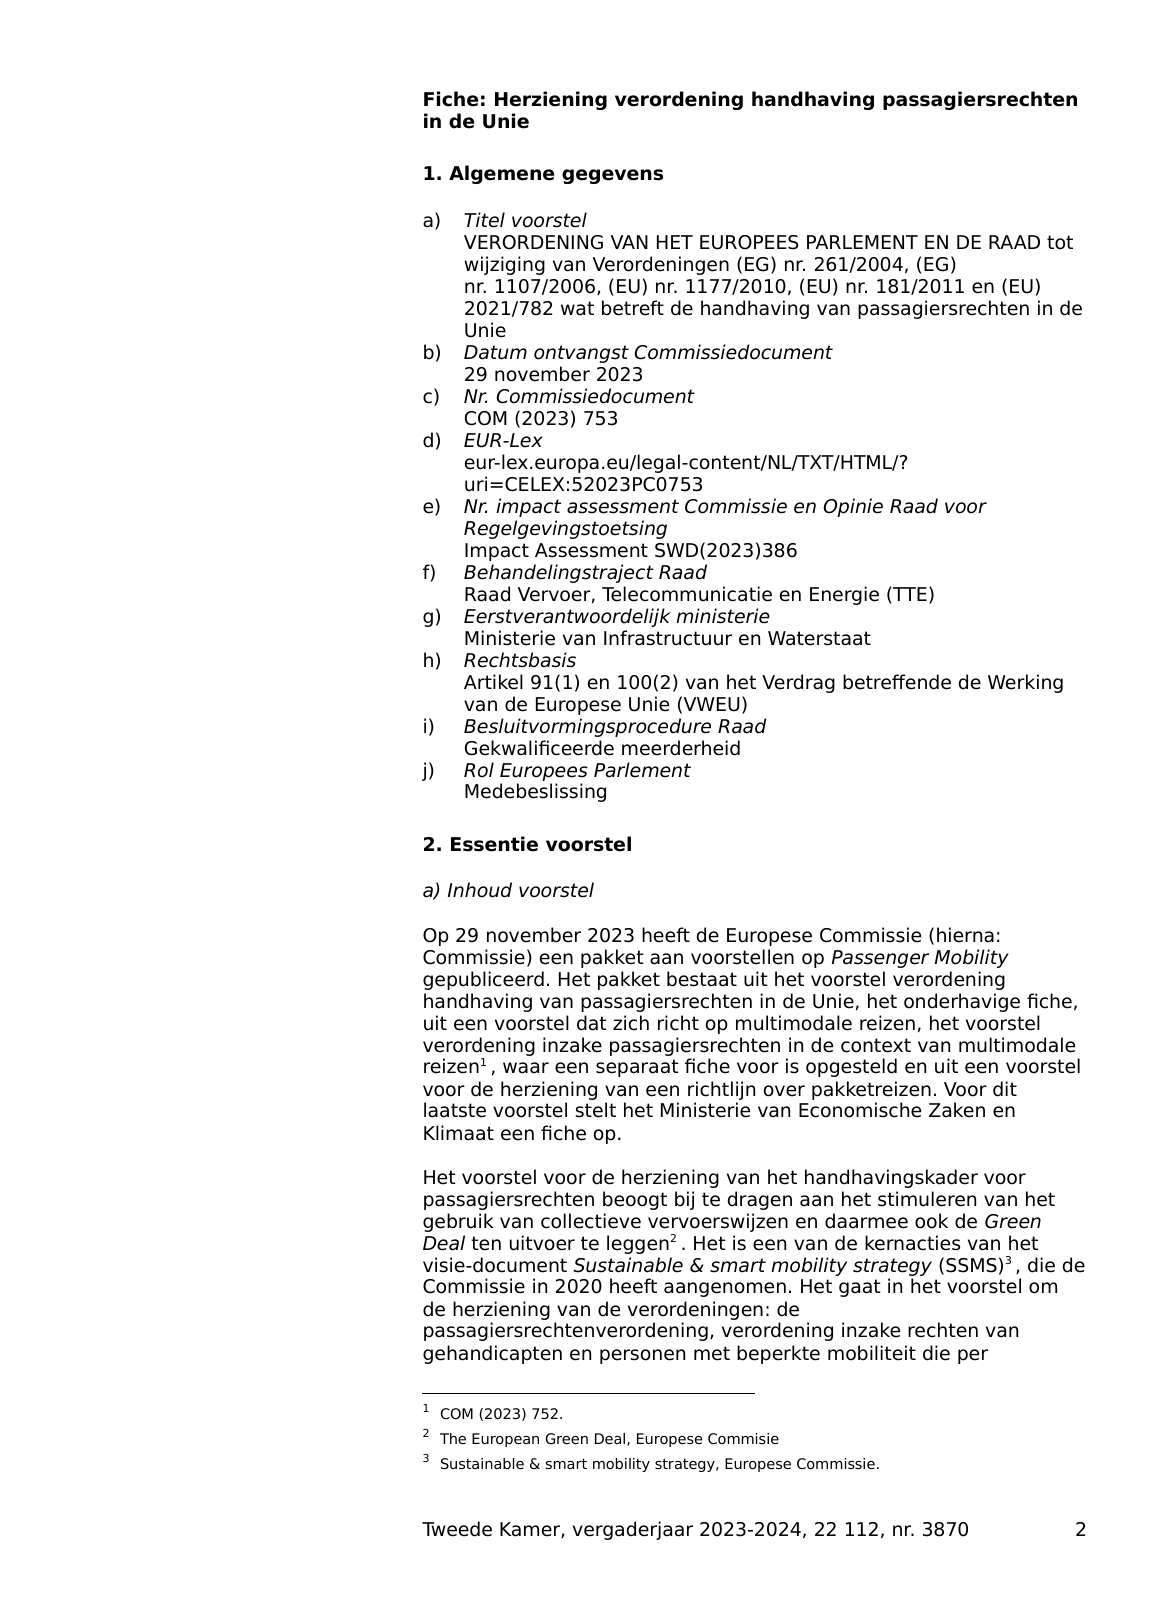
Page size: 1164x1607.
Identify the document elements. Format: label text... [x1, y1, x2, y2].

text eur-lex.europa.eu/legal-content/NL/TXT/HTML/?uri=CELEX:52023PC0753 [464, 452, 1087, 496]
text d) EUR-Lex [422, 430, 1087, 452]
text Medebeslissing [464, 781, 1087, 803]
text i) Besluitvormingsprocedure Raad [422, 716, 1087, 737]
text Artikel 91(1) en 100(2) van het Verdrag betreffende de Werking van de Europese Unie (VWEU) [464, 672, 1087, 716]
text e) Nr. impact assessment Commissie en Opinie Raad voor Regelgevingstoetsing [422, 496, 1087, 540]
text a) Titel voorstel [422, 210, 1087, 232]
text Raad Vervoer, Telecommunicatie en Energie (TTE) [464, 584, 1087, 606]
text Het voorstel voor de herziening van het handhavingskader voor passagiersrechten beoogt bij te dragen aan het stimuleren van het gebruik van collectieve vervoerswijzen en daarmee ook de Green Deal ten uitvoer te leggen. Het is een van de kernacties van het visie-document Sustainable & smart mobility strategy (SSMS), die de Commissie in 2020 heeft aangenomen. Het gaat in het voorstel om de herziening van de verordeningen: de passagiersrechtenverordening, verordening inzake rechten van gehandicapten en personen met beperkte mobiliteit die per [422, 1167, 1087, 1364]
subtitle a) Inhoud voorstel [422, 880, 1087, 902]
text Ministerie van Infrastructuur en Waterstaat [464, 628, 1087, 649]
text 29 november 2023 [464, 364, 1087, 386]
text Gekwalificeerde meerderheid [464, 737, 1087, 759]
text Sustainable & smart mobility strategy, Europese Commissie. [422, 1452, 1087, 1474]
text g) Eerstverantwoordelijk ministerie [422, 606, 1087, 628]
text b) Datum ontvangst Commissiedocument [422, 342, 1087, 364]
text j) Rol Europees Parlement [422, 759, 1087, 781]
text COM (2023) 752. [422, 1402, 1087, 1424]
subtitle 2. Essentie voorstel [422, 833, 1087, 855]
text c) Nr. Commissiedocument [422, 386, 1087, 408]
text Op 29 november 2023 heeft de Europese Commissie (hierna: Commissie) een pakket aan voorstellen op Passenger Mobility gepubliceerd. Het pakket bestaat uit het voorstel verordening handhaving van passagiersrechten in de Unie, het onderhavige fiche, uit een voorstel dat zich richt op multimodale reizen, het voorstel verordening inzake passagiersrechten in de context van multimodale reizen, waar een separaat fiche voor is opgesteld en uit een voorstel voor de herziening van een richtlijn over pakketreizen. Voor dit laatste voorstel stelt het Ministerie van Economische Zaken en Klimaat een fiche op. [422, 924, 1087, 1144]
text Impact Assessment SWD(2023)386 [464, 540, 1087, 562]
text h) Rechtsbasis [422, 649, 1087, 672]
subtitle Fiche: Herziening verordening handhaving passagiersrechten in de Unie [422, 89, 1087, 133]
text The European Green Deal, Europese Commisie [422, 1427, 1087, 1449]
text VERORDENING VAN HET EUROPEES PARLEMENT EN DE RAAD tot wijziging van Verordeningen (EG) nr. 261/2004, (EG) nr. 1107/2006, (EU) nr. 1177/2010, (EU) nr. 181/2011 en (EU) 2021/782 wat betreft de handhaving van passagiersrechten in de Unie [464, 232, 1087, 342]
text f) Behandelingstraject Raad [422, 562, 1087, 584]
subtitle 1. Algemene gegevens [422, 163, 1087, 185]
text COM (2023) 753 [464, 408, 1087, 430]
